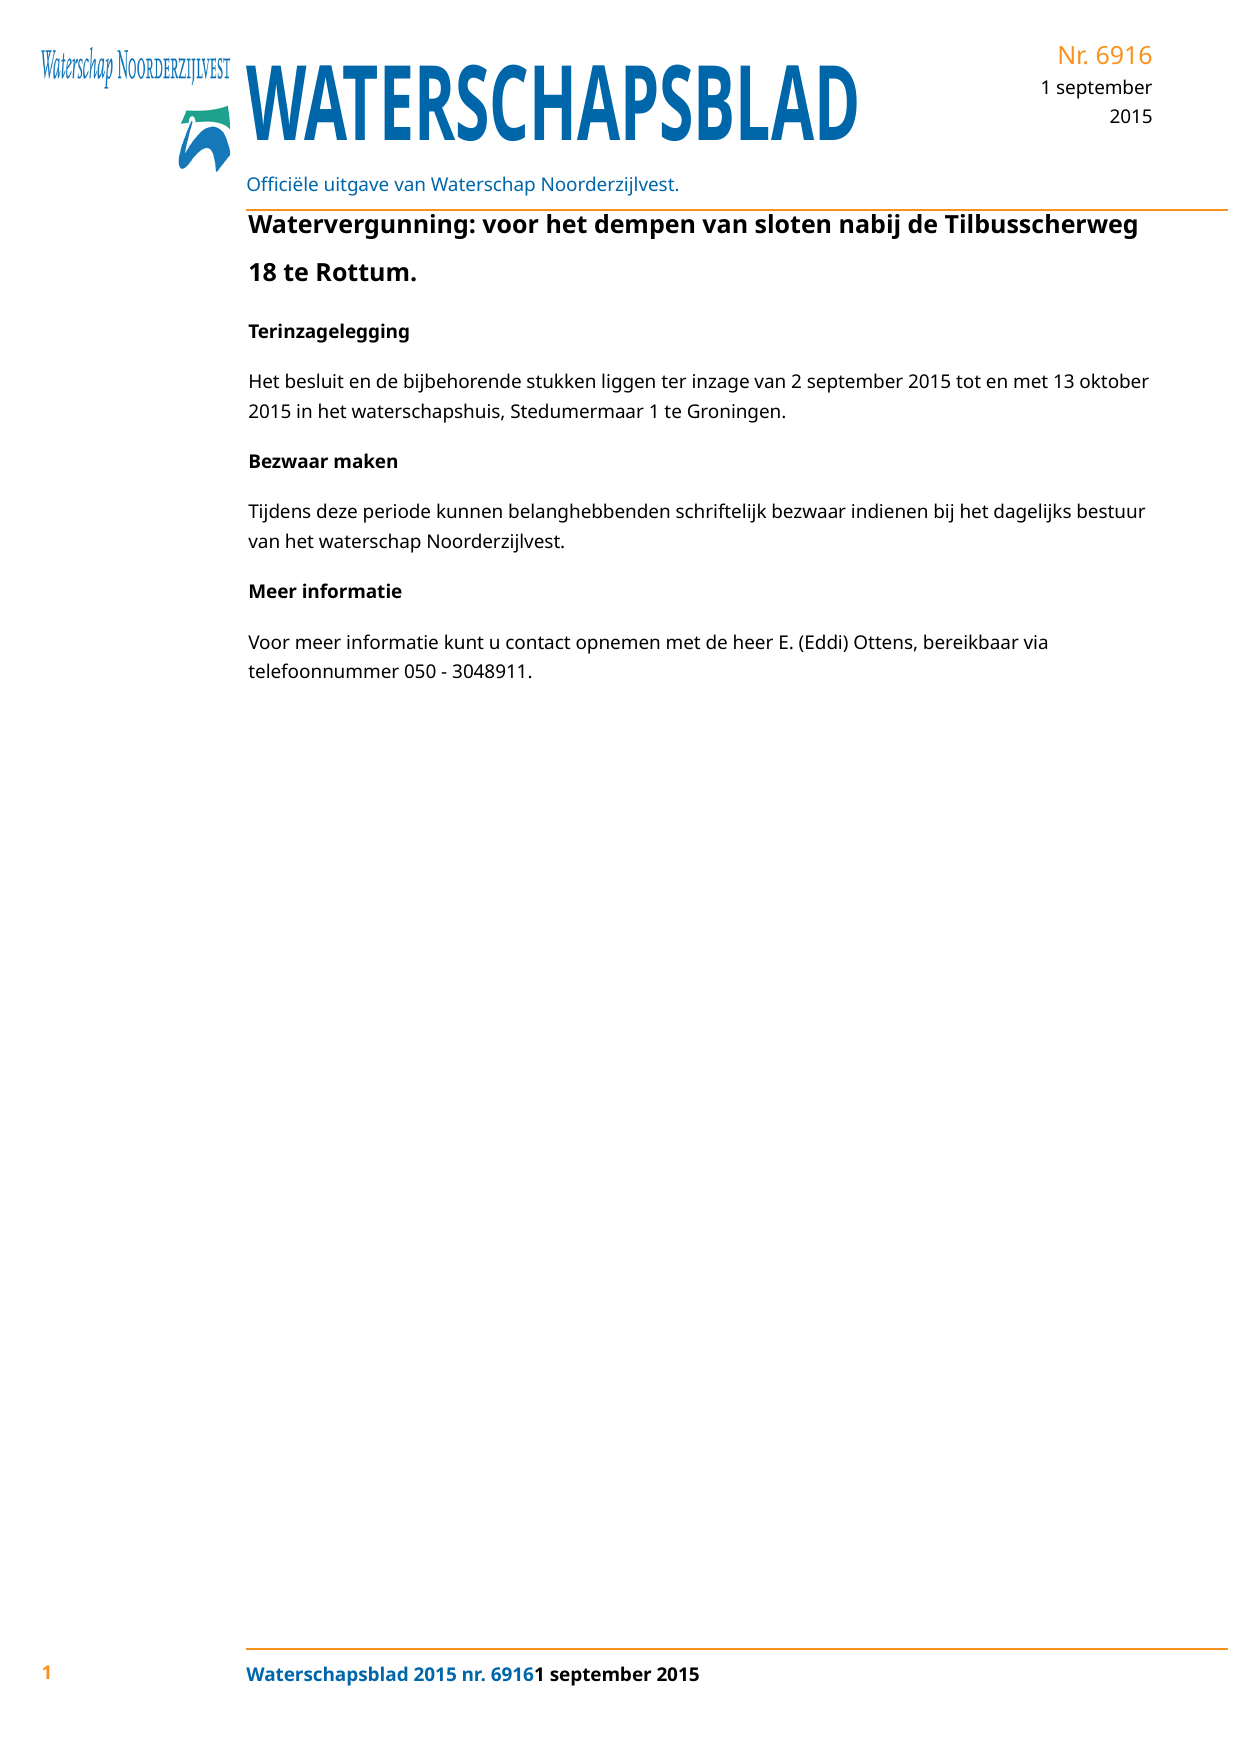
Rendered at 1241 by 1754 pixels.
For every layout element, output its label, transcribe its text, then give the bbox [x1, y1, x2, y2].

text Het besluit en de bijbehorende stukken liggen ter inzage van 2 september 2015 tot en met 13 oktober 2015 in het waterschapshuis, Stedumermaar 1 te Groningen. [248, 368, 1152, 424]
text Terinzagelegging [248, 318, 1152, 344]
text Tijdens deze periode kunnen belanghebbenden schriftelijk bezwaar indienen bij het dagelijks bestuur van het waterschap Noorderzijlvest. [248, 499, 1152, 554]
text Meer informatie [248, 579, 1152, 604]
text Bezwaar maken [248, 448, 1152, 474]
picture [41, 47, 231, 172]
text Watervergunning: voor het dempen van sloten nabij de Tilbusscherweg 18 te Rottum. [248, 211, 1152, 288]
text Voor meer informatie kunt u contact opnemen met de heer E. (Eddi) Ottens, bereikbaar via telefoonnummer 050 - 3048911. [248, 629, 1152, 684]
